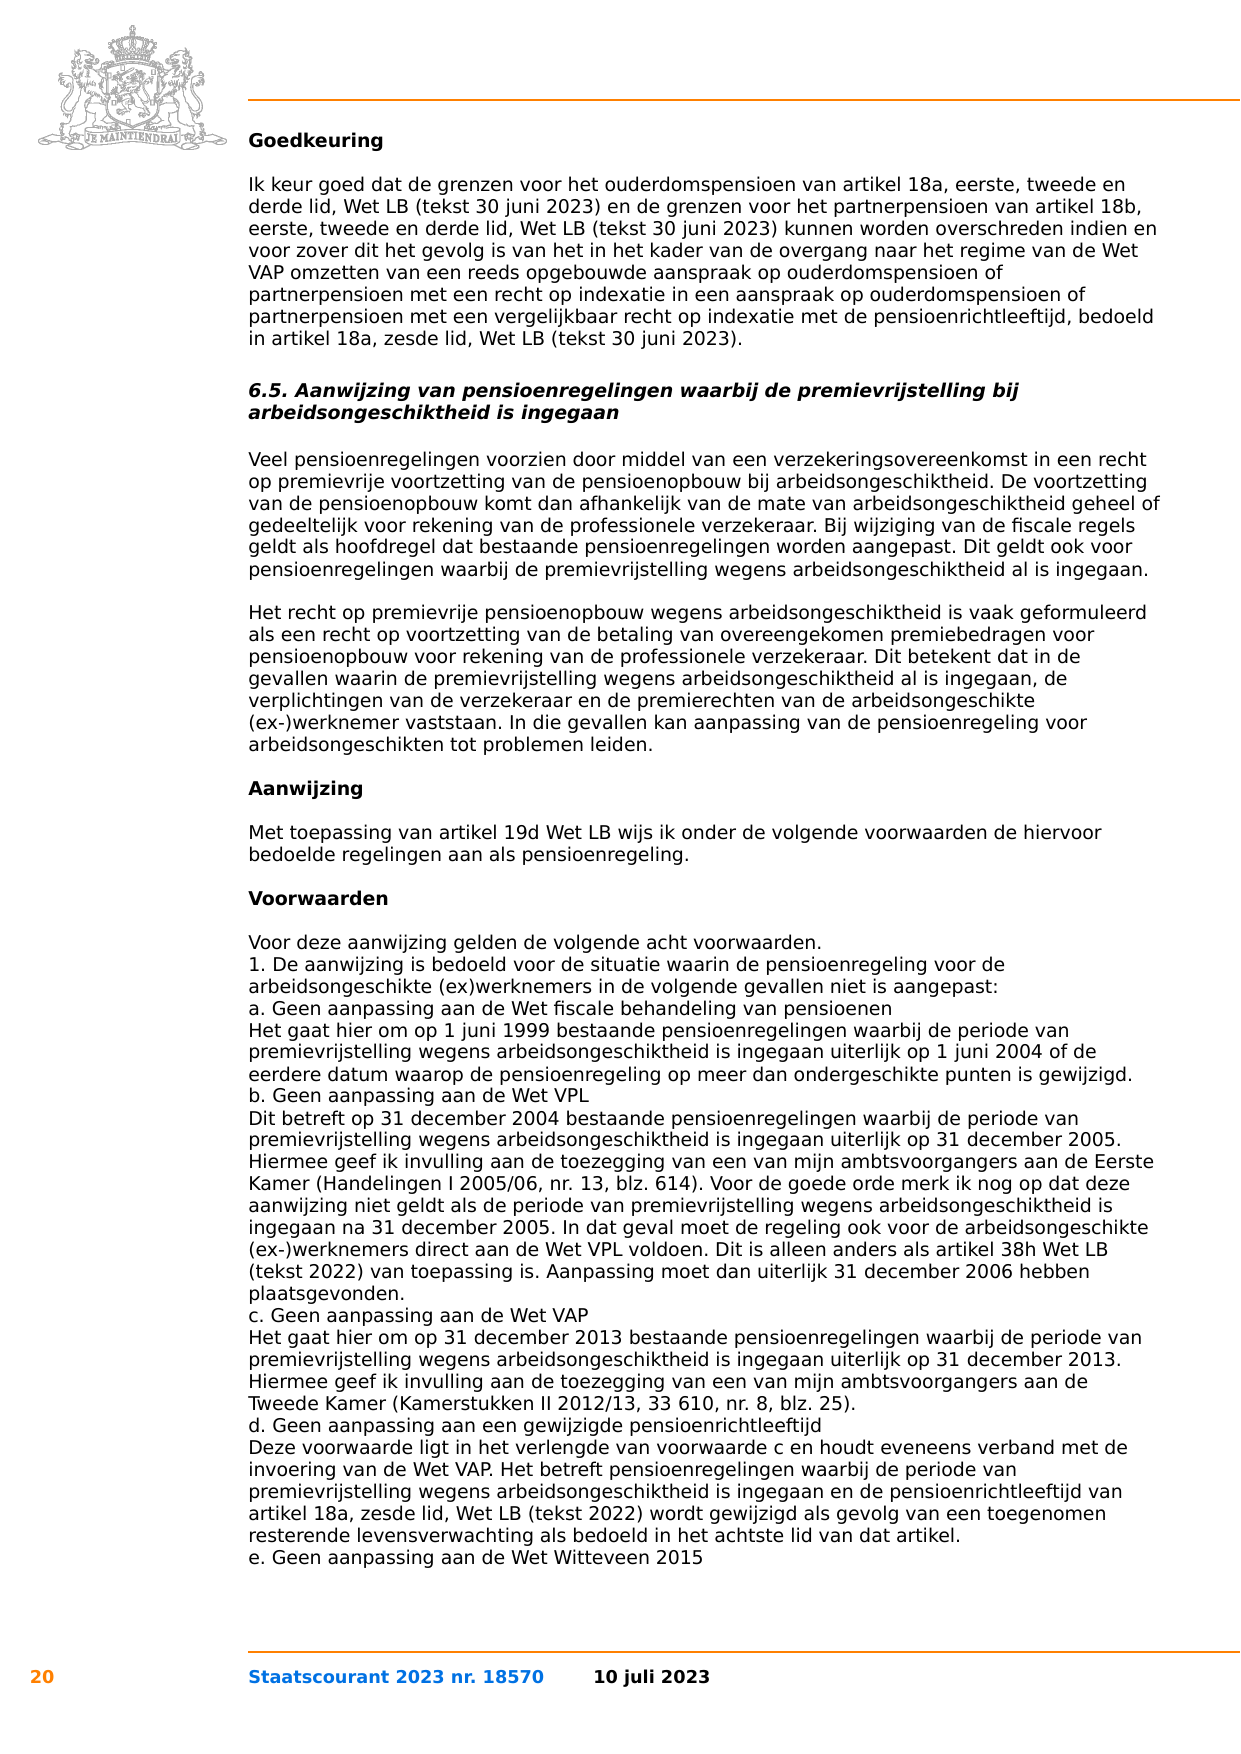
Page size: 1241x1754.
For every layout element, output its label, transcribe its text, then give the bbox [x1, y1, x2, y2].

text Het gaat hier om op 31 december 2013 bestaande pensioenregelingen waarbij de periode van premievrijstelling wegens arbeidsongeschiktheid is ingegaan uiterlijk op 31 december 2013. Hiermee geef ik invulling aan de toezegging van een van mijn ambtsvoorgangers aan de Tweede Kamer (Kamerstukken II 2012/13, 33 610, nr. 8, blz. 25). [248, 1327, 1163, 1415]
text Ik keur goed dat de grenzen voor het ouderdomspensioen van artikel 18a, eerste, tweede en derde lid, Wet LB (tekst 30 juni 2023) en de grenzen voor het partnerpensioen van artikel 18b, eerste, tweede en derde lid, Wet LB (tekst 30 juni 2023) kunnen worden overschreden indien en voor zover dit het gevolg is van het in het kader van de overgang naar het regime van de Wet VAP omzetten van een reeds opgebouwde aanspraak op ouderdomspensioen of partnerpensioen met een recht op indexatie in een aanspraak op ouderdomspensioen of partnerpensioen met een vergelijkbaar recht op indexatie met de pensioenrichtleeftijd, bedoeld in artikel 18a, zesde lid, Wet LB (tekst 30 juni 2023). [248, 174, 1163, 349]
text c. Geen aanpassing aan de Wet VAP [248, 1305, 1163, 1327]
text Met toepassing van artikel 19d Wet LB wijs ik onder de volgende voorwaarden de hiervoor bedoelde regelingen aan als pensioenregeling. [248, 822, 1163, 866]
text Dit betreft op 31 december 2004 bestaande pensioenregelingen waarbij de periode van premievrijstelling wegens arbeidsongeschiktheid is ingegaan uiterlijk op 31 december 2005. Hiermee geef ik invulling aan de toezegging van een van mijn ambtsvoorgangers aan de Eerste Kamer (Handelingen I 2005/06, nr. 13, blz. 614). Voor de goede orde merk ik nog op dat deze aanwijzing niet geldt als de periode van premievrijstelling wegens arbeidsongeschiktheid is ingegaan na 31 december 2005. In dat geval moet de regeling ook voor de arbeidsongeschikte (ex-)werknemers direct aan de Wet VPL voldoen. Dit is alleen anders als artikel 38h Wet LB (tekst 2022) van toepassing is. Aanpassing moet dan uiterlijk 31 december 2006 hebben plaatsgevonden. [248, 1107, 1163, 1305]
text Deze voorwaarde ligt in het verlengde van voorwaarde c en houdt eveneens verband met de invoering van de Wet VAP. Het betreft pensioenregelingen waarbij de periode van premievrijstelling wegens arbeidsongeschiktheid is ingegaan en de pensioenrichtleeftijd van artikel 18a, zesde lid, Wet LB (tekst 2022) wordt gewijzigd als gevolg van een toegenomen resterende levensverwachting als bedoeld in het achtste lid van dat artikel. [248, 1437, 1163, 1547]
text Voor deze aanwijzing gelden de volgende acht voorwaarden. [248, 932, 1163, 953]
text b. Geen aanpassing aan de Wet VPL [248, 1085, 1163, 1107]
picture [38, 25, 227, 150]
subtitle 6.5. Aanwijzing van pensioenregelingen waarbij de premievrijstelling bij arbeidsongeschiktheid is ingegaan [248, 379, 1163, 423]
text Het recht op premievrije pensioenopbouw wegens arbeidsongeschiktheid is vaak geformuleerd als een recht op voortzetting van de betaling van overeengekomen premiebedragen voor pensioenopbouw voor rekening van de professionele verzekeraar. Dit betekent dat in de gevallen waarin de premievrijstelling wegens arbeidsongeschiktheid al is ingegaan, de verplichtingen van de verzekeraar en de premierechten van de arbeidsongeschikte (ex-)werknemer vaststaan. In die gevallen kan aanpassing van de pensioenregeling voor arbeidsongeschikten tot problemen leiden. [248, 602, 1163, 756]
subtitle Aanwijzing [248, 778, 1163, 800]
text a. Geen aanpassing aan de Wet fiscale behandeling van pensioenen [248, 997, 1163, 1019]
text d. Geen aanpassing aan een gewijzigde pensioenrichtleeftijd [248, 1415, 1163, 1437]
text e. Geen aanpassing aan de Wet Witteveen 2015 [248, 1547, 1163, 1569]
text Veel pensioenregelingen voorzien door middel van een verzekeringsovereenkomst in een recht op premievrije voortzetting van de pensioenopbouw bij arbeidsongeschiktheid. De voortzetting van de pensioenopbouw komt dan afhankelijk van de mate van arbeidsongeschiktheid geheel of gedeeltelijk voor rekening van de professionele verzekeraar. Bij wijziging van de fiscale regels geldt als hoofdregel dat bestaande pensioenregelingen worden aangepast. Dit geldt ook voor pensioenregelingen waarbij de premievrijstelling wegens arbeidsongeschiktheid al is ingegaan. [248, 448, 1163, 580]
subtitle Goedkeuring [248, 130, 1163, 152]
subtitle Voorwaarden [248, 888, 1163, 910]
text 1. De aanwijzing is bedoeld voor de situatie waarin de pensioenregeling voor de arbeidsongeschikte (ex)werknemers in de volgende gevallen niet is aangepast: [248, 953, 1163, 997]
text Het gaat hier om op 1 juni 1999 bestaande pensioenregelingen waarbij de periode van premievrijstelling wegens arbeidsongeschiktheid is ingegaan uiterlijk op 1 juni 2004 of de eerdere datum waarop de pensioenregeling op meer dan ondergeschikte punten is gewijzigd. [248, 1019, 1163, 1085]
